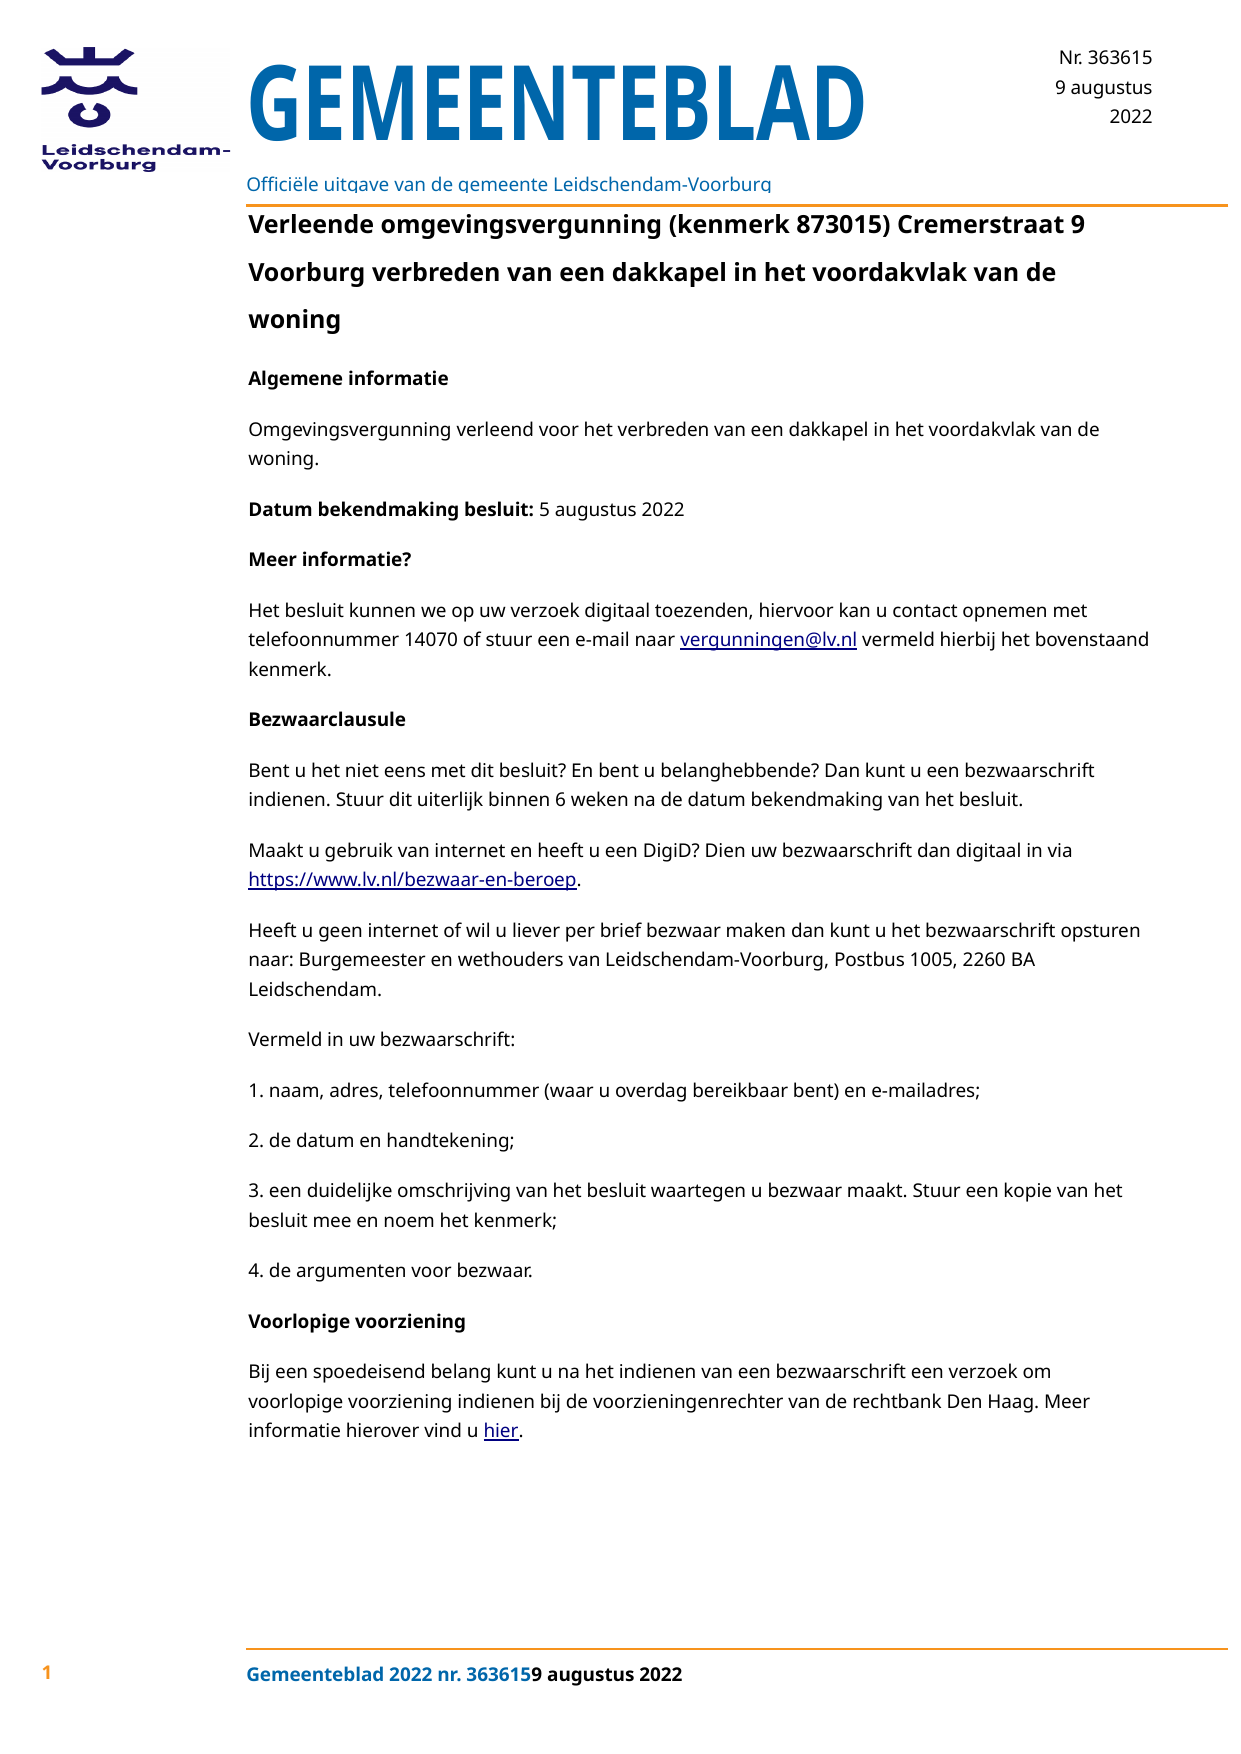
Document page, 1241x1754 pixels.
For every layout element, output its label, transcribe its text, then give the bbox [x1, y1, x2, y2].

text Meer informatie? [248, 546, 1152, 572]
text 2. de datum en handtekening; [248, 1127, 1152, 1153]
text 1. naam, adres, telefoonnummer (waar u overdag bereikbaar bent) en e-mailadres; [248, 1077, 1152, 1102]
text 4. de argumenten voor bezwaar. [248, 1258, 1152, 1283]
text 3. een duidelijke omschrijving van het besluit waartegen u bezwaar maakt. Stuur een kopie van het besluit mee en noem het kenmerk; [248, 1178, 1152, 1233]
text Datum bekendmaking besluit: 5 augustus 2022 [248, 496, 1152, 522]
text Algemene informatie [248, 366, 1152, 391]
text Bij een spoedeisend belang kunt u na het indienen van een bezwaarschrift een verzoek om voorlopige voorziening indienen bij de voorzieningenrechter van de rechtbank Den Haag. Meer informatie hierover vind u hier. [248, 1358, 1152, 1443]
text Omgevingsvergunning verleend voor het verbreden van een dakkapel in het voordakvlak van de woning. [248, 416, 1152, 471]
text Bezwaarclausule [248, 706, 1152, 732]
text Voorlopige voorziening [248, 1308, 1152, 1334]
text Maakt u gebruik van internet en heeft u een DigiD? Dien uw bezwaarschrift dan digitaal in via https://www.lv.nl/bezwaar-en-beroep. [248, 837, 1152, 892]
text Bent u het niet eens met dit besluit? En bent u belanghebbende? Dan kunt u een bezwaarschrift indienen. Stuur dit uiterlijk binnen 6 weken na de datum bekendmaking van het besluit. [248, 757, 1152, 812]
picture [41, 47, 231, 172]
text Verleende omgevingsvergunning (kenmerk 873015) Cremerstraat 9 Voorburg verbreden van een dakkapel in het voordakvlak van de woning [248, 207, 1152, 336]
text Vermeld in uw bezwaarschrift: [248, 1026, 1152, 1052]
text Heeft u geen internet of wil u liever per brief bezwaar maken dan kunt u het bezwaarschrift opsturen naar: Burgemeester en wethouders van Leidschendam-Voorburg, Postbus 1005, 2260 BA Leidschendam. [248, 917, 1152, 1002]
text Het besluit kunnen we op uw verzoek digitaal toezenden, hiervoor kan u contact opnemen met telefoonnummer 14070 of stuur een e-mail naar vergunningen@lv.nl vermeld hierbij het bovenstaand kenmerk. [248, 597, 1152, 682]
